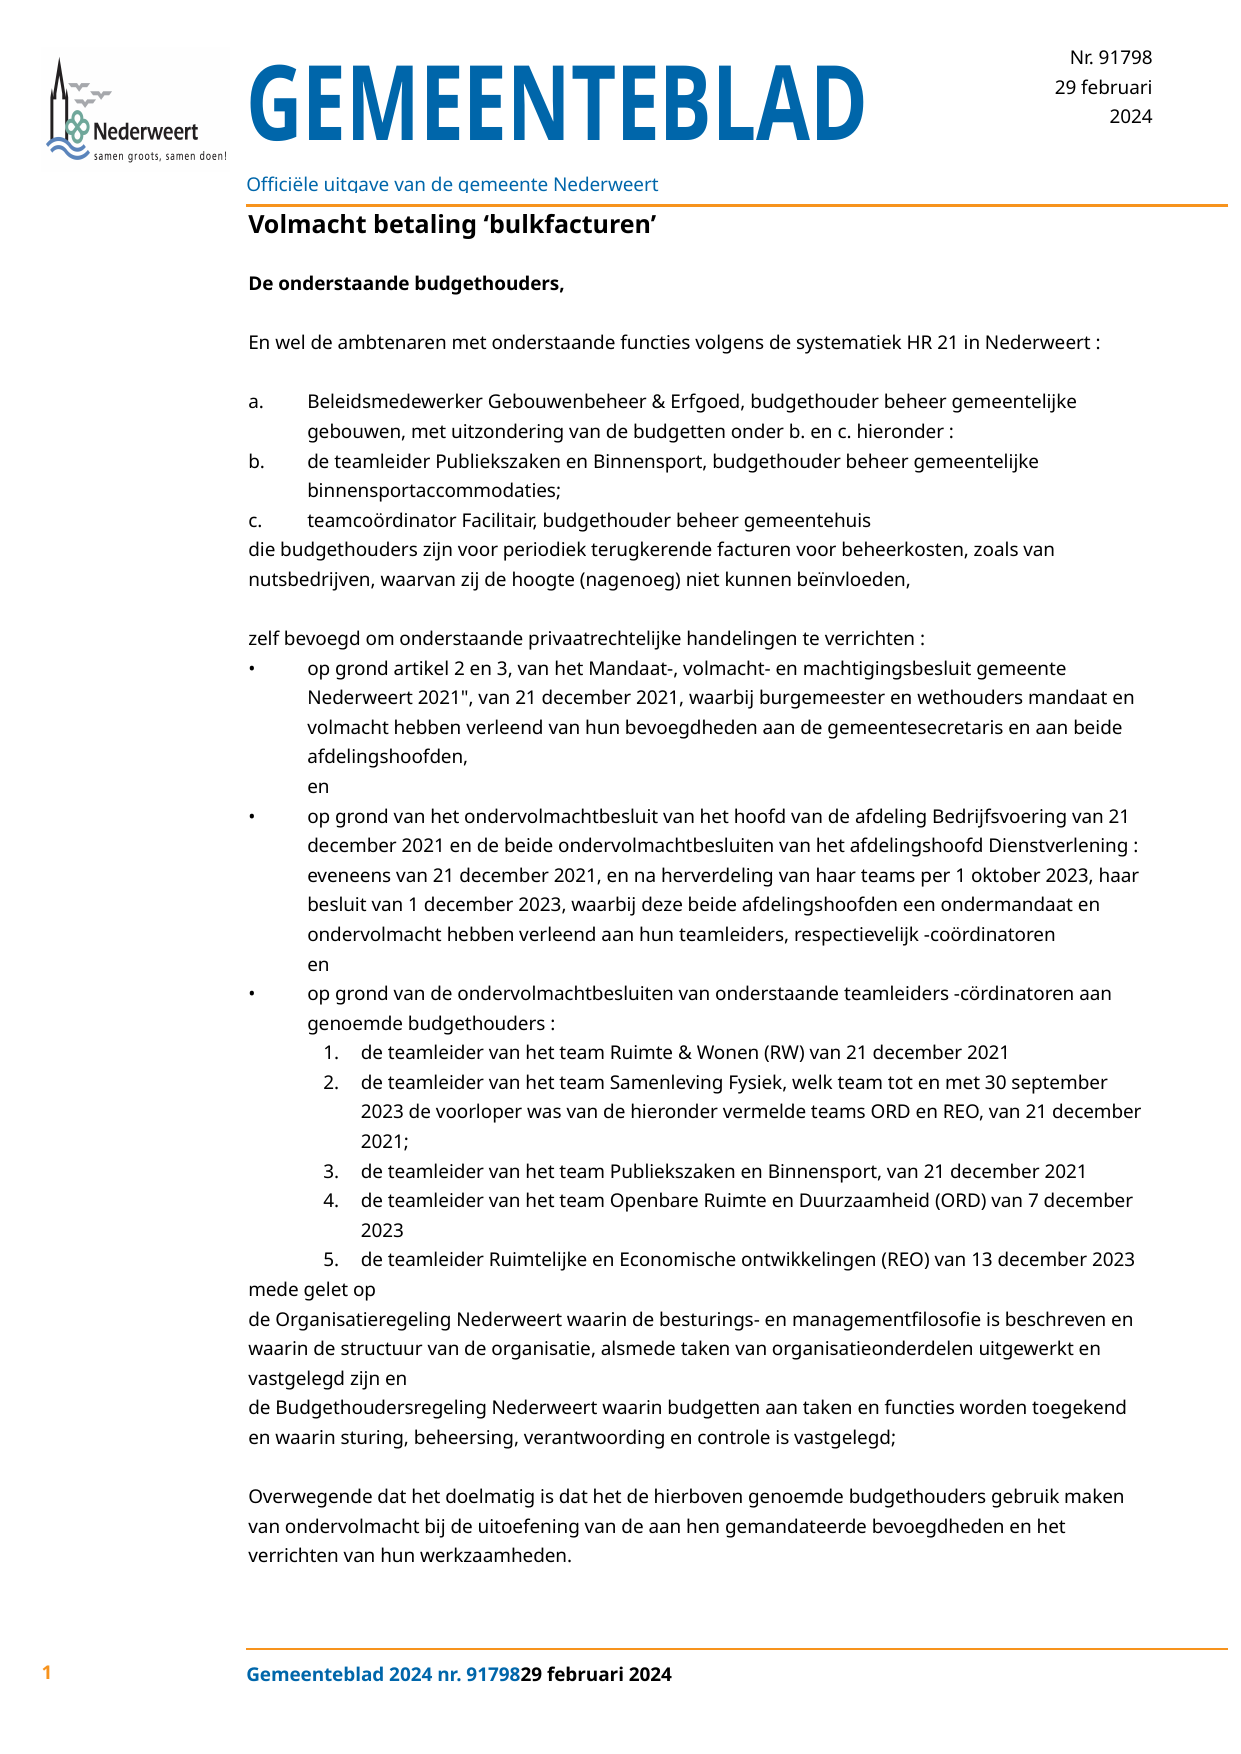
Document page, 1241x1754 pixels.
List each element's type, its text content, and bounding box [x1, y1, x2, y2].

list teamcoördinator Facilitair, budgethouder beheer gemeentehuis [248, 507, 1152, 533]
text Overwegende dat het doelmatig is dat het de hierboven genoemde budgethouders gebruik maken van ondervolmacht bij de uitoefening van de aan hen gemandateerde bevoegdheden en het verrichten van hun werkzaamheden. [248, 1483, 1152, 1568]
text De onderstaande budgethouders, [248, 270, 1152, 296]
text En wel de ambtenaren met onderstaande functies volgens de systematiek HR 21 in Nederweert : [248, 329, 1152, 355]
list op grond artikel 2 en 3, van het Mandaat-, volmacht- en machtigingsbesluit gemeente Nederweert 2021", van 21 december 2021, waarbij burgemeester en wethouders mandaat en volmacht hebben verleend van hun bevoegdheden aan de gemeentesecretaris en aan beide afdelingshoofden, [248, 655, 1152, 769]
list en [248, 951, 1152, 976]
text de Budgethoudersregeling Nederweert waarin budgetten aan taken en functies worden toegekend en waarin sturing, beheersing, verantwoording en controle is vastgelegd; [248, 1394, 1152, 1450]
text mede gelet op [248, 1276, 1152, 1302]
list de teamleider van het team Publiekszaken en Binnensport, van 21 december 2021 [323, 1158, 1152, 1183]
list de teamleider Ruimtelijke en Economische ontwikkelingen (REO) van 13 december 2023 [323, 1247, 1152, 1272]
list de teamleider van het team Openbare Ruimte en Duurzaamheid (ORD) van 7 december 2023 [323, 1187, 1152, 1243]
list de teamleider van het team Ruimte & Wonen (RW) van 21 december 2021 [323, 1039, 1152, 1065]
list de teamleider van het team Samenleving Fysiek, welk team tot en met 30 september 2023 de voorloper was van de hieronder vermelde teams ORD en REO, van 21 december 2021; [323, 1069, 1152, 1154]
list Beleidsmedewerker Gebouwenbeheer & Erfgoed, budgethouder beheer gemeentelijke gebouwen, met uitzondering van de budgetten onder b. en c. hieronder : [248, 389, 1152, 444]
list op grond van het ondervolmachtbesluit van het hoofd van de afdeling Bedrijfsvoering van 21 december 2021 en de beide ondervolmachtbesluiten van het afdelingshoofd Dienstverlening : eveneens van 21 december 2021, en na herverdeling van haar teams per 1 oktober 2023, haar besluit van 1 december 2023, waarbij deze beide afdelingshoofden een ondermandaat en ondervolmacht hebben verleend aan hun teamleiders, respectievelijk -coördinatoren [248, 803, 1152, 947]
list op grond van de ondervolmachtbesluiten van onderstaande teamleiders -cördinatoren aan genoemde budgethouders : [248, 980, 1152, 1036]
picture [41, 47, 231, 172]
text zelf bevoegd om onderstaande privaatrechtelijke handelingen te verrichten : [248, 625, 1152, 651]
text de Organisatieregeling Nederweert waarin de besturings- en managementfilosofie is beschreven en waarin de structuur van de organisatie, alsmede taken van organisatieonderdelen uitgewerkt en vastgelegd zijn en [248, 1306, 1152, 1391]
list en [248, 773, 1152, 799]
list de teamleider Publiekszaken en Binnensport, budgethouder beheer gemeentelijke binnensportaccommodaties; [248, 448, 1152, 503]
text die budgethouders zijn voor periodiek terugkerende facturen voor beheerkosten, zoals van nutsbedrijven, waarvan zij de hoogte (nagenoeg) niet kunnen beïnvloeden, [248, 537, 1152, 592]
text Volmacht betaling ‘bulkfacturen’ [248, 207, 1152, 241]
